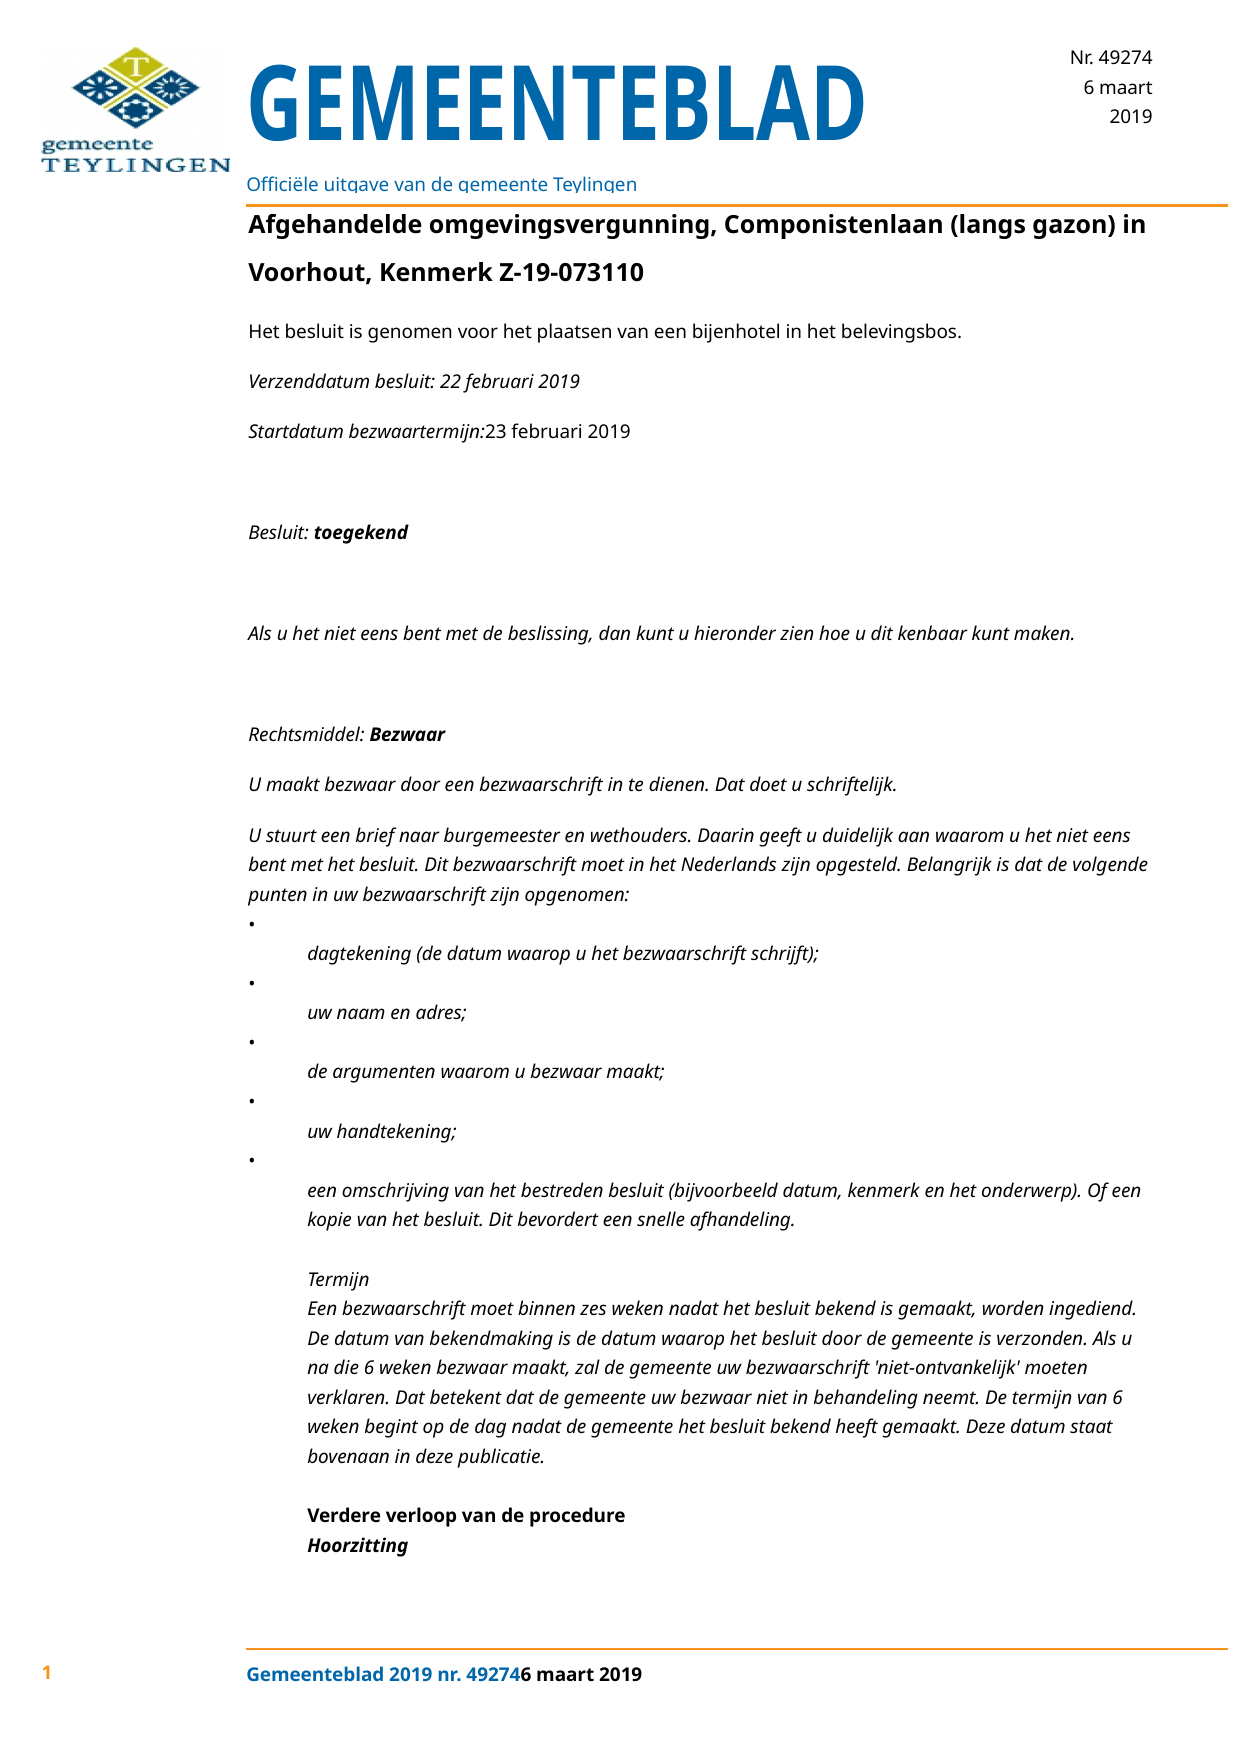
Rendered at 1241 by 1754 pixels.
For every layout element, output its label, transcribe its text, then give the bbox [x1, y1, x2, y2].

list Hoorzitting [248, 1532, 1152, 1558]
text Als u het niet eens bent met de beslissing, dan kunt u hieronder zien hoe u dit kenbaar kunt maken. [248, 620, 1152, 646]
list Een bezwaarschrift moet binnen zes weken nadat het besluit bekend is gemaakt, worden ingediend. De datum van bekendmaking is de datum waarop het besluit door de gemeente is verzonden. Als u na die 6 weken bezwaar maakt, zal de gemeente uw bezwaarschrift 'niet-ontvankelijk' moeten verklaren. Dat betekent dat de gemeente uw bezwaar niet in behandeling neemt. De termijn van 6 weken begint op de dag nadat de gemeente het besluit bekend heeft gemaakt. Deze datum staat bovenaan in deze publicatie. [248, 1295, 1152, 1469]
list uw naam en adres; [248, 999, 1152, 1025]
text Startdatum bezwaartermijn:23 februari 2019 [248, 419, 1152, 444]
list de argumenten waarom u bezwaar maakt; [248, 1059, 1152, 1084]
list Termijn [248, 1266, 1152, 1292]
text U maakt bezwaar door een bezwaarschrift in te dienen. Dat doet u schriftelijk. [248, 772, 1152, 797]
text Besluit: toegekend [248, 519, 1152, 545]
text U stuurt een brief naar burgemeester en wethouders. Daarin geeft u duidelijk aan waarom u het niet eens bent met het besluit. Dit bezwaarschrift moet in het Nederlands zijn opgesteld. Belangrijk is dat de volgende punten in uw bezwaarschrift zijn opgenomen: [248, 822, 1152, 907]
list Verdere verloop van de procedure [248, 1502, 1152, 1528]
text Afgehandelde omgevingsvergunning, Componistenlaan (langs gazon) in Voorhout, Kenmerk Z-19-073110 [248, 207, 1152, 288]
text Het besluit is genomen voor het plaatsen van een bijenhotel in het belevingsbos. [248, 318, 1152, 344]
text Rechtsmiddel: Bezwaar [248, 721, 1152, 747]
picture [41, 47, 231, 172]
list dagtekening (de datum waarop u het bezwaarschrift schrijft); [248, 940, 1152, 966]
text Verzenddatum besluit: 22 februari 2019 [248, 368, 1152, 394]
list uw handtekening; [248, 1118, 1152, 1144]
list een omschrijving van het bestreden besluit (bijvoorbeeld datum, kenmerk en het onderwerp). Of een kopie van het besluit. Dit bevordert een snelle afhandeling. [248, 1177, 1152, 1232]
